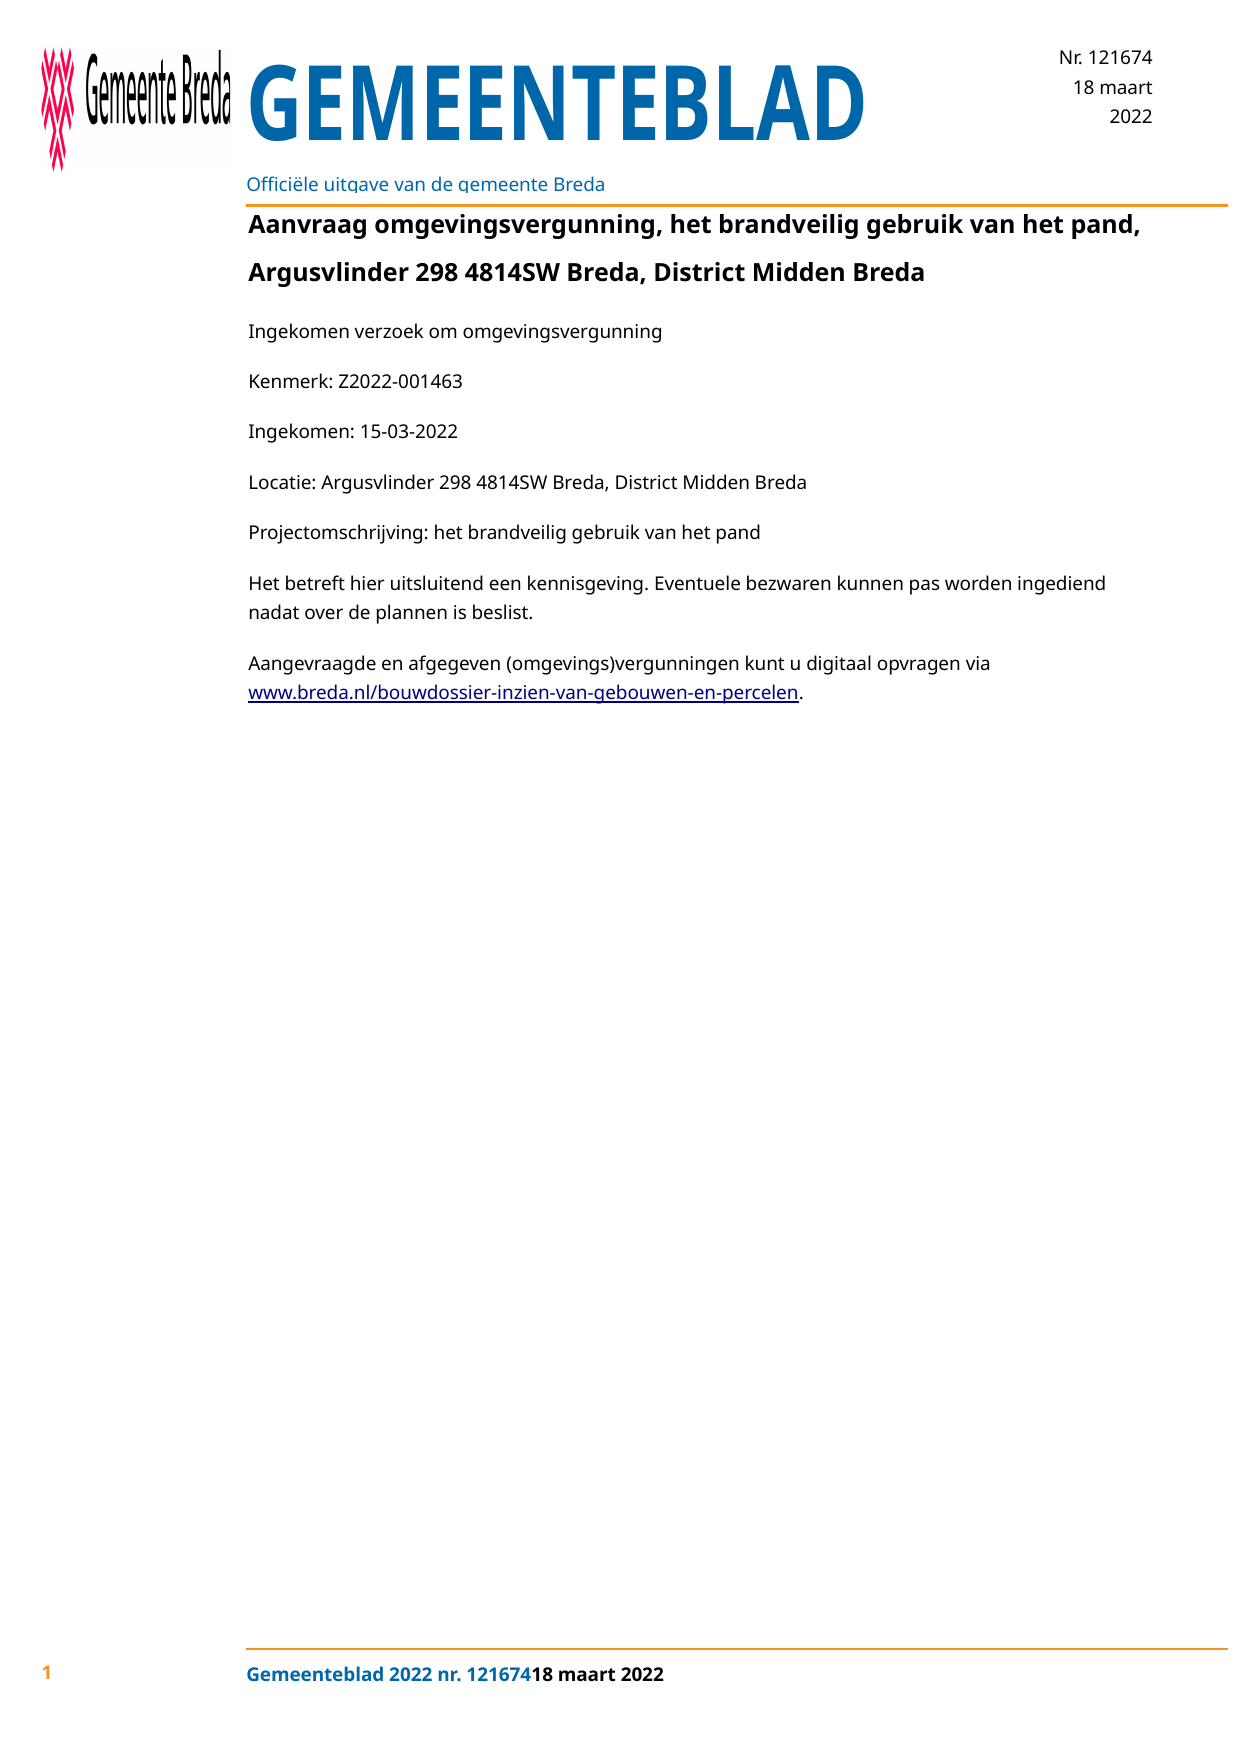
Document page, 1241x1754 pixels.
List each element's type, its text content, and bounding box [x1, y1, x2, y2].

text Aanvraag omgevingsvergunning, het brandveilig gebruik van het pand, Argusvlinder 298 4814SW Breda, District Midden Breda [248, 207, 1152, 288]
text Kenmerk: Z2022-001463 [248, 368, 1152, 394]
text Aangevraagde en afgegeven (omgevings)vergunningen kunt u digitaal opvragen via www.breda.nl/bouwdossier-inzien-van-gebouwen-en-percelen. [248, 650, 1152, 705]
text Ingekomen verzoek om omgevingsvergunning [248, 318, 1152, 344]
text Locatie: Argusvlinder 298 4814SW Breda, District Midden Breda [248, 469, 1152, 495]
text Projectomschrijving: het brandveilig gebruik van het pand [248, 519, 1152, 545]
text Ingekomen: 15-03-2022 [248, 419, 1152, 444]
picture [41, 47, 231, 172]
text Het betreft hier uitsluitend een kennisgeving. Eventuele bezwaren kunnen pas worden ingediend nadat over de plannen is beslist. [248, 570, 1152, 625]
